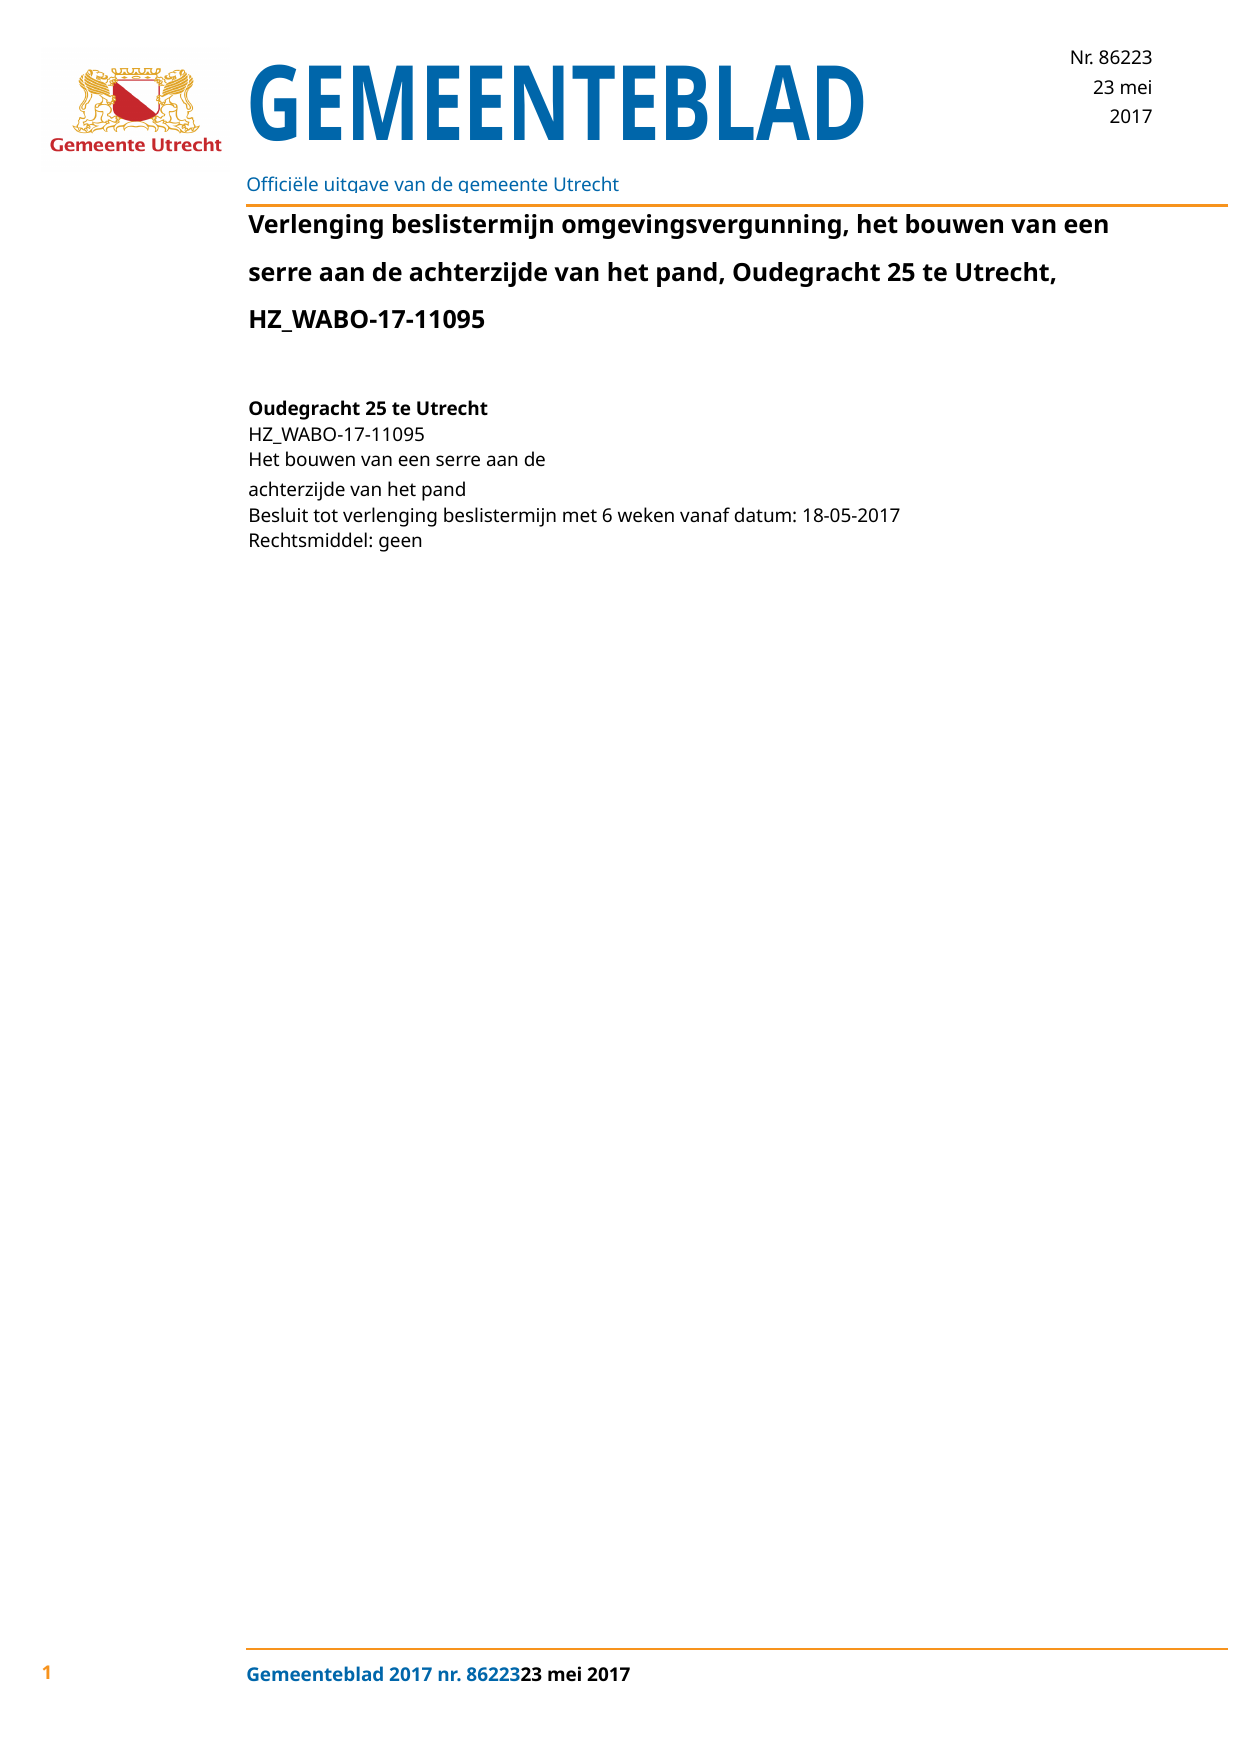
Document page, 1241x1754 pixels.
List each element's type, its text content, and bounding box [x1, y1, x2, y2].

table_cell Rechtsmiddel: geen [248, 528, 1152, 553]
table_cell HZ_WABO-17-11095 [248, 421, 1152, 447]
table_header Oudegracht 25 te Utrecht [248, 395, 1152, 421]
text Verlenging beslistermijn omgevingsvergunning, het bouwen van een serre aan de achterzijde van het pand, Oudegracht 25 te Utrecht, HZ_WABO-17-11095 [248, 207, 1152, 336]
table_cell Besluit tot verlenging beslistermijn met 6 weken vanaf datum: 18-05-2017 [248, 502, 1152, 528]
table_cell Het bouwen van een serre aan de achterzijde van het pand [248, 447, 549, 502]
picture [41, 47, 231, 172]
